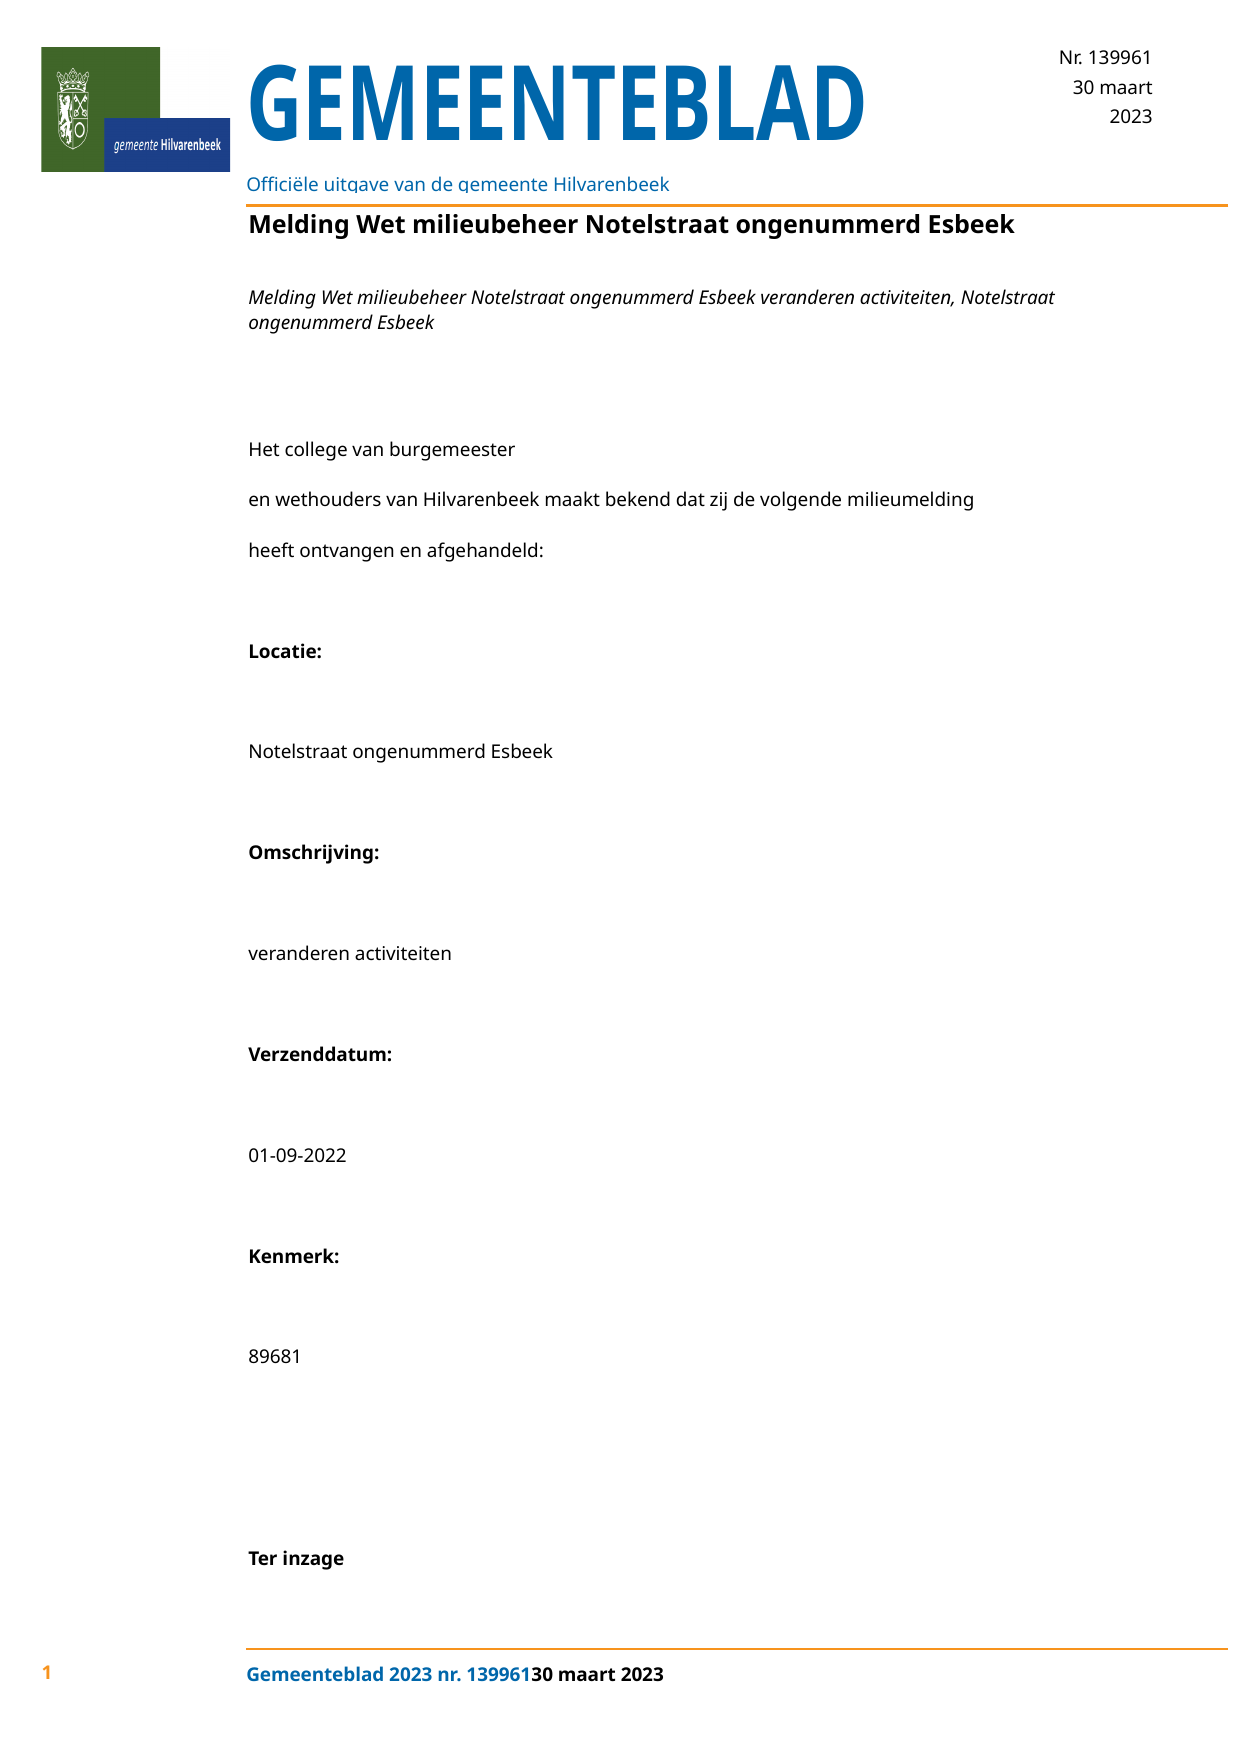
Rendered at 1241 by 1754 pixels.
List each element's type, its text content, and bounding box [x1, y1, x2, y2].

text Melding Wet milieubeheer Notelstraat ongenummerd Esbeek veranderen activiteiten, Notelstraat ongenummerd Esbeek [248, 284, 1152, 335]
text Ter inzage [248, 1545, 1152, 1571]
text en wethouders van Hilvarenbeek maakt bekend dat zij de volgende milieumelding [248, 487, 1152, 512]
text Het college van burgemeester [248, 436, 1152, 462]
text Verzenddatum: [248, 1041, 1152, 1067]
text 01-09-2022 [248, 1142, 1152, 1168]
text veranderen activiteiten [248, 940, 1152, 966]
text Omschrijving: [248, 839, 1152, 865]
text Locatie: [248, 638, 1152, 663]
text Notelstraat ongenummerd Esbeek [248, 739, 1152, 764]
picture [41, 47, 231, 172]
text Melding Wet milieubeheer Notelstraat ongenummerd Esbeek [248, 207, 1152, 241]
text heeft ontvangen en afgehandeld: [248, 537, 1152, 563]
text 89681 [248, 1344, 1152, 1369]
text Kenmerk: [248, 1243, 1152, 1268]
